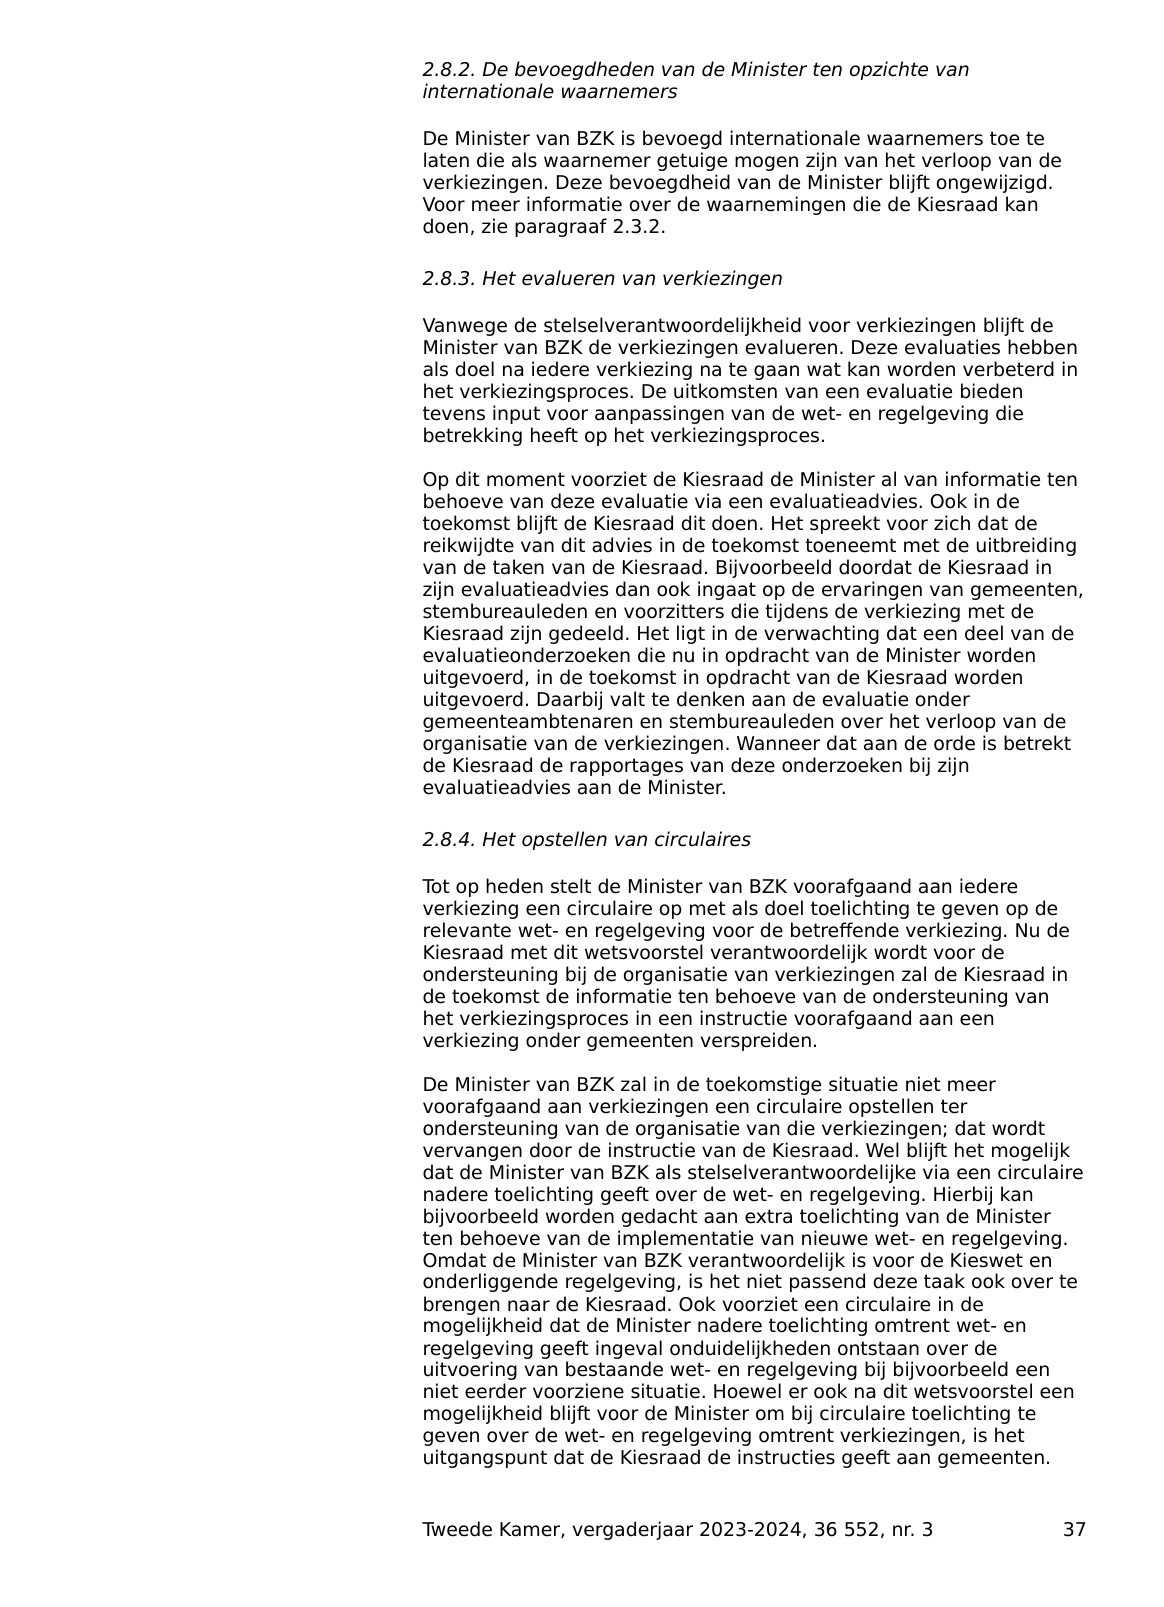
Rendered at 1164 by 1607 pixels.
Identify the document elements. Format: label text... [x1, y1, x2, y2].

subtitle 2.8.4. Het opstellen van circulaires [422, 829, 1087, 851]
text Op dit moment voorziet de Kiesraad de Minister al van informatie ten behoeve van deze evaluatie via een evaluatieadvies. Ook in de toekomst blijft de Kiesraad dit doen. Het spreekt voor zich dat de reikwijdte van dit advies in de toekomst toeneemt met de uitbreiding van de taken van de Kiesraad. Bijvoorbeeld doordat de Kiesraad in zijn evaluatieadvies dan ook ingaat op de ervaringen van gemeenten, stembureauleden en voorzitters die tijdens de verkiezing met de Kiesraad zijn gedeeld. Het ligt in de verwachting dat een deel van de evaluatieonderzoeken die nu in opdracht van de Minister worden uitgevoerd, in de toekomst in opdracht van de Kiesraad worden uitgevoerd. Daarbij valt te denken aan de evaluatie onder gemeenteambtenaren en stembureauleden over het verloop van de organisatie van de verkiezingen. Wanneer dat aan de orde is betrekt de Kiesraad de rapportages van deze onderzoeken bij zijn evaluatieadvies aan de Minister. [422, 469, 1087, 799]
text Vanwege de stelselverantwoordelijkheid voor verkiezingen blijft de Minister van BZK de verkiezingen evalueren. Deze evaluaties hebben als doel na iedere verkiezing na te gaan wat kan worden verbeterd in het verkiezingsproces. De uitkomsten van een evaluatie bieden tevens input voor aanpassingen van de wet- en regelgeving die betrekking heeft op het verkiezingsproces. [422, 315, 1087, 447]
text De Minister van BZK zal in de toekomstige situatie niet meer voorafgaand aan verkiezingen een circulaire opstellen ter ondersteuning van de organisatie van die verkiezingen; dat wordt vervangen door de instructie van de Kiesraad. Wel blijft het mogelijk dat de Minister van BZK als stelselverantwoordelijke via een circulaire nadere toelichting geeft over de wet- en regelgeving. Hierbij kan bijvoorbeeld worden gedacht aan extra toelichting van de Minister ten behoeve van de implementatie van nieuwe wet- en regelgeving. Omdat de Minister van BZK verantwoordelijk is voor de Kieswet en onderliggende regelgeving, is het niet passend deze taak ook over te brengen naar de Kiesraad. Ook voorziet een circulaire in de mogelijkheid dat de Minister nadere toelichting omtrent wet- en regelgeving geeft ingeval onduidelijkheden ontstaan over de uitvoering van bestaande wet- en regelgeving bij bijvoorbeeld een niet eerder voorziene situatie. Hoewel er ook na dit wetsvoorstel een mogelijkheid blijft voor de Minister om bij circulaire toelichting te geven over de wet- en regelgeving omtrent verkiezingen, is het uitgangspunt dat de Kiesraad de instructies geeft aan gemeenten. [422, 1074, 1087, 1469]
subtitle 2.8.3. Het evalueren van verkiezingen [422, 268, 1087, 290]
text De Minister van BZK is bevoegd internationale waarnemers toe te laten die als waarnemer getuige mogen zijn van het verloop van de verkiezingen. Deze bevoegdheid van de Minister blijft ongewijzigd. Voor meer informatie over de waarnemingen die de Kiesraad kan doen, zie paragraaf 2.3.2. [422, 128, 1087, 238]
subtitle 2.8.2. De bevoegdheden van de Minister ten opzichte van internationale waarnemers [422, 59, 1087, 103]
text Tot op heden stelt de Minister van BZK voorafgaand aan iedere verkiezing een circulaire op met als doel toelichting te geven op de relevante wet- en regelgeving voor de betreffende verkiezing. Nu de Kiesraad met dit wetsvoorstel verantwoordelijk wordt voor de ondersteuning bij de organisatie van verkiezingen zal de Kiesraad in de toekomst de informatie ten behoeve van de ondersteuning van het verkiezingsproces in een instructie voorafgaand aan een verkiezing onder gemeenten verspreiden. [422, 876, 1087, 1051]
